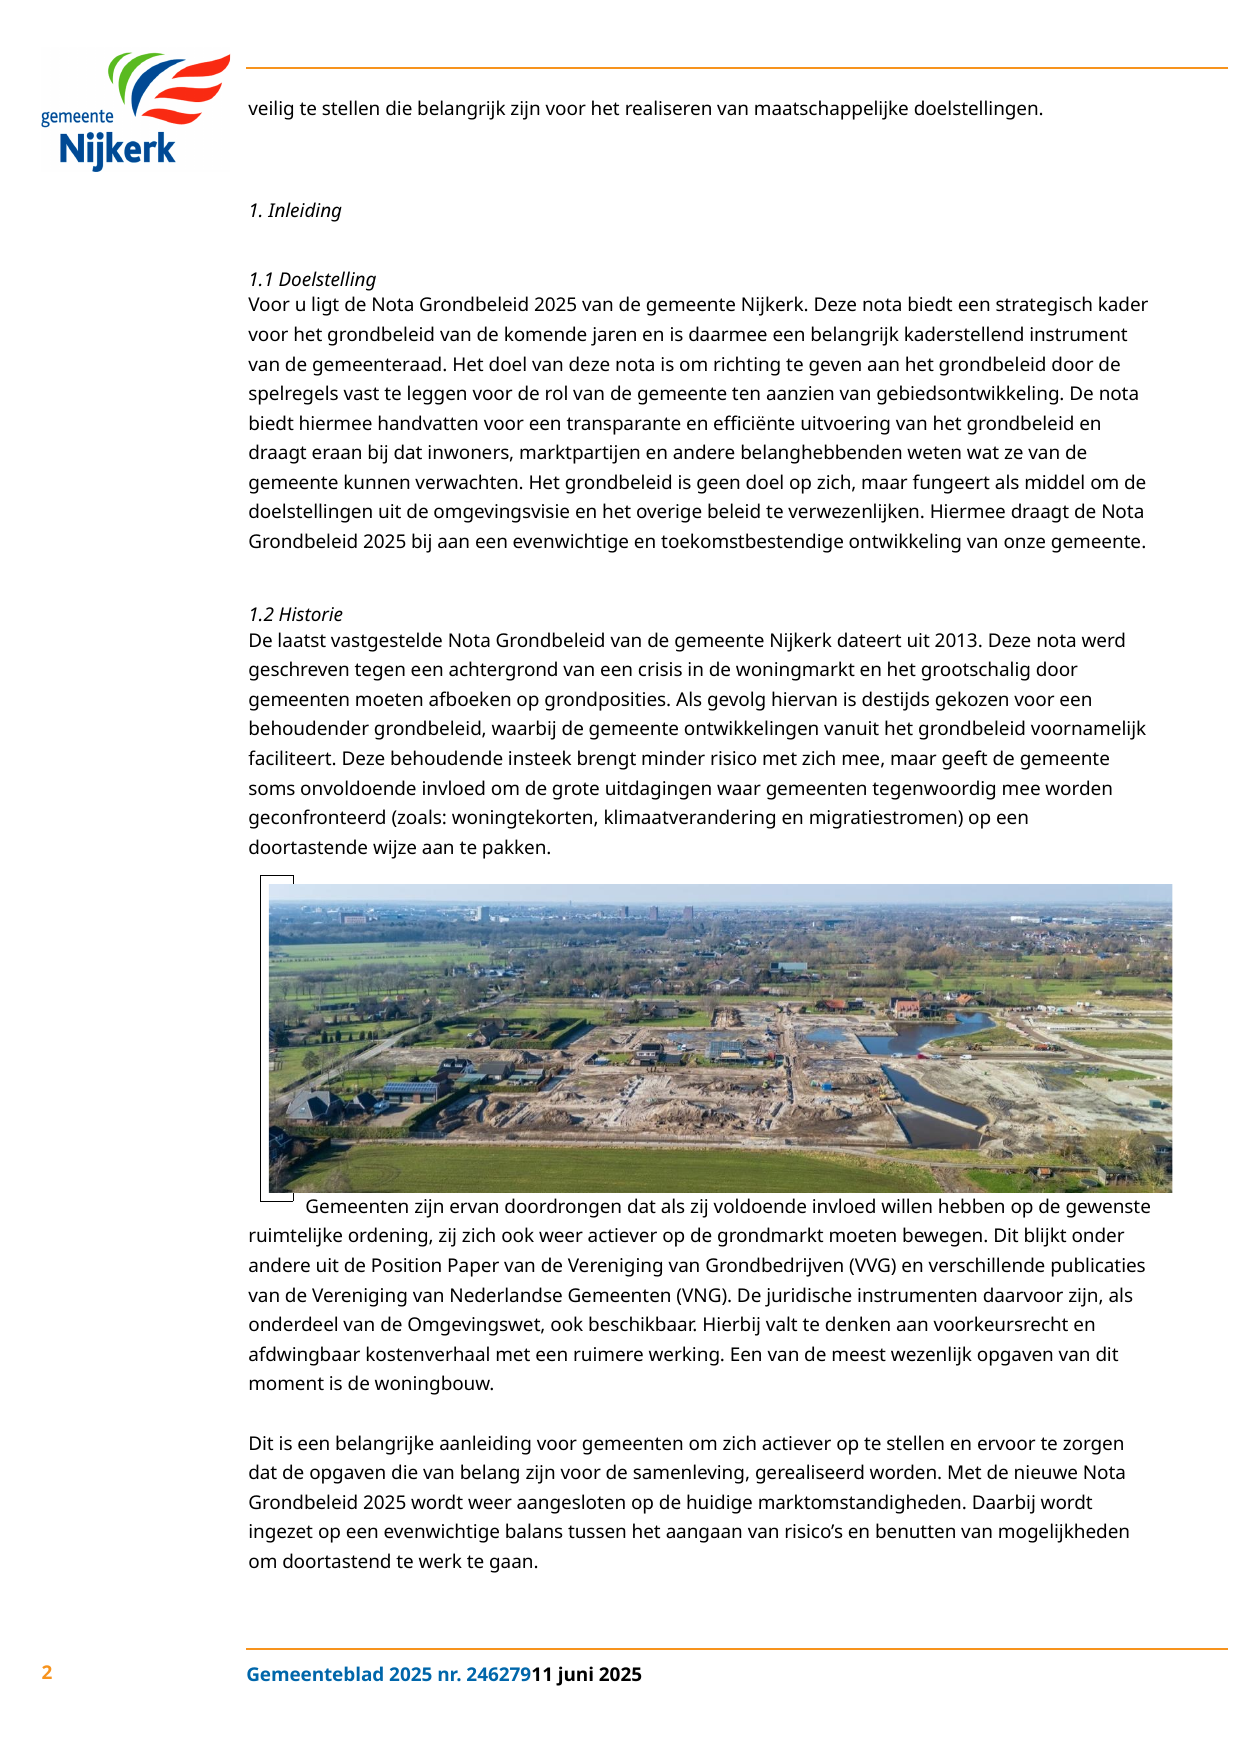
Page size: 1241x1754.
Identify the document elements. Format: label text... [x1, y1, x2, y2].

text 1.2 Historie [248, 601, 1152, 627]
text 1. Inleiding [248, 197, 1152, 223]
text Voor u ligt de Nota Grondbeleid 2025 van de gemeente Nijkerk. Deze nota biedt een strategisch kader voor het grondbeleid van de komende jaren en is daarmee een belangrijk kaderstellend instrument van de gemeenteraad. Het doel van deze nota is om richting te geven aan het grondbeleid door de spelregels vast te leggen voor de rol van de gemeente ten aanzien van gebiedsontwikkeling. De nota biedt hiermee handvatten voor een transparante en efficiënte uitvoering van het grondbeleid en draagt eraan bij dat inwoners, marktpartijen en andere belanghebbenden weten wat ze van de gemeente kunnen verwachten. Het grondbeleid is geen doel op zich, maar fungeert als middel om de doelstellingen uit de omgevingsvisie en het overige beleid te verwezenlijken. Hiermee draagt de Nota Grondbeleid 2025 bij aan een evenwichtige en toekomstbestendige ontwikkeling van onze gemeente. [248, 292, 1152, 554]
text 1.1 Doelstelling [248, 266, 1152, 292]
text Dit is een belangrijke aanleiding voor gemeenten om zich actiever op te stellen en ervoor te zorgen dat de opgaven die van belang zijn voor de samenleving, gerealiseerd worden. Met de nieuwe Nota Grondbeleid 2025 wordt weer aangesloten op de huidige marktomstandigheden. Daarbij wordt ingezet op een evenwichtige balans tussen het aangaan van risico’s en benutten van mogelijkheden om doortastend te werk te gaan. [248, 1430, 1152, 1574]
text De laatst vastgestelde Nota Grondbeleid van de gemeente Nijkerk dateert uit 2013. Deze nota werd geschreven tegen een achtergrond van een crisis in de woningmarkt en het grootschalig door gemeenten moeten afboeken op grondposities. Als gevolg hiervan is destijds gekozen voor een behoudender grondbeleid, waarbij de gemeente ontwikkelingen vanuit het grondbeleid voornamelijk faciliteert. Deze behoudende insteek brengt minder risico met zich mee, maar geeft de gemeente soms onvoldoende invloed om de grote uitdagingen waar gemeenten tegenwoordig mee worden geconfronteerd (zoals: woningtekorten, klimaatverandering en migratiestromen) op een doortastende wijze aan te pakken. [248, 627, 1152, 859]
text veilig te stellen die belangrijk zijn voor het realiseren van maatschappelijke doelstellingen. [248, 95, 1152, 121]
picture [41, 47, 231, 172]
text Gemeenten zijn ervan doordrongen dat als zij voldoende invloed willen hebben op de gewenste ruimtelijke ordening, zij zich ook weer actiever op de grondmarkt moeten bewegen. Dit blijkt onder andere uit de Position Paper van de Vereniging van Grondbedrijven (VVG) en verschillende publicaties van de Vereniging van Nederlandse Gemeenten (VNG). De juridische instrumenten daarvoor zijn, als onderdeel van de Omgevingswet, ook beschikbaar. Hierbij valt te denken aan voorkeursrecht en afdwingbaar kostenverhaal met een ruimere werking. Een van de meest wezenlijk opgaven van dit moment is de woningbouw. [248, 863, 1152, 1396]
picture [268, 884, 1173, 1193]
